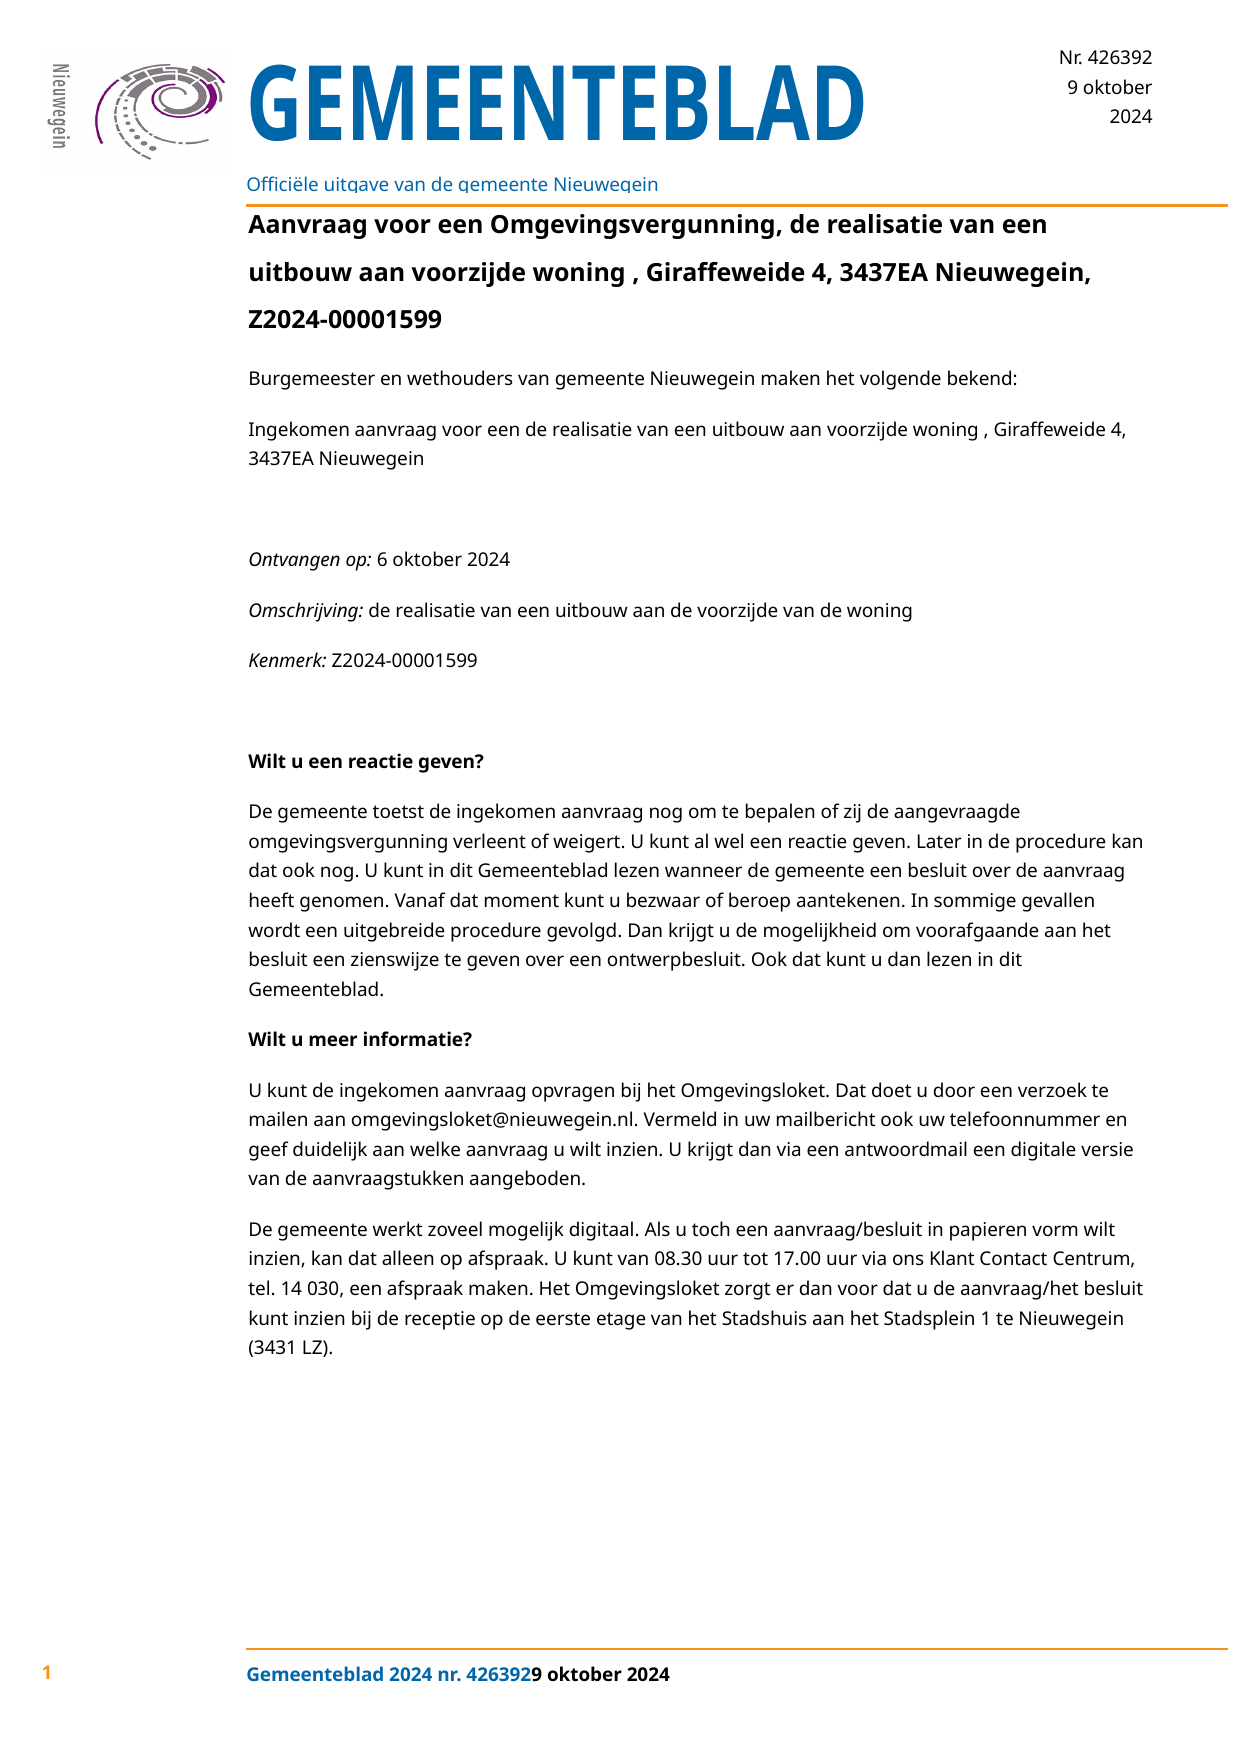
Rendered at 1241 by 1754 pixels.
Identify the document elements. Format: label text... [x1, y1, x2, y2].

text Burgemeester en wethouders van gemeente Nieuwegein maken het volgende bekend: [248, 366, 1152, 391]
text Aanvraag voor een Omgevingsvergunning, de realisatie van een uitbouw aan voorzijde woning , Giraffeweide 4, 3437EA Nieuwegein, Z2024-00001599 [248, 207, 1152, 336]
text De gemeente toetst de ingekomen aanvraag nog om te bepalen of zij de aangevraagde omgevingsvergunning verleent of weigert. U kunt al wel een reactie geven. Later in de procedure kan dat ook nog. U kunt in dit Gemeenteblad lezen wanneer de gemeente een besluit over de aanvraag heeft genomen. Vanaf dat moment kunt u bezwaar of beroep aantekenen. In sommige gevallen wordt een uitgebreide procedure gevolgd. Dan krijgt u de mogelijkheid om voorafgaande aan het besluit een zienswijze te geven over een ontwerpbesluit. Ook dat kunt u dan lezen in dit Gemeenteblad. [248, 798, 1152, 1002]
text De gemeente werkt zoveel mogelijk digitaal. Als u toch een aanvraag/besluit in papieren vorm wilt inzien, kan dat alleen op afspraak. U kunt van 08.30 uur tot 17.00 uur via ons Klant Contact Centrum, tel. 14 030, een afspraak maken. Het Omgevingsloket zorgt er dan voor dat u de aanvraag/het besluit kunt inzien bij de receptie op de eerste etage van het Stadshuis aan het Stadsplein 1 te Nieuwegein (3431 LZ). [248, 1216, 1152, 1360]
text Ontvangen op: 6 oktober 2024 [248, 546, 1152, 572]
picture [41, 47, 231, 172]
text Ingekomen aanvraag voor een de realisatie van een uitbouw aan voorzijde woning , Giraffeweide 4, 3437EA Nieuwegein [248, 416, 1152, 471]
text Wilt u meer informatie? [248, 1026, 1152, 1052]
text Omschrijving: de realisatie van een uitbouw aan de voorzijde van de woning [248, 597, 1152, 622]
text Kenmerk: Z2024-00001599 [248, 647, 1152, 673]
text Wilt u een reactie geven? [248, 748, 1152, 774]
text U kunt de ingekomen aanvraag opvragen bij het Omgevingsloket. Dat doet u door een verzoek te mailen aan omgevingsloket@nieuwegein.nl. Vermeld in uw mailbericht ook uw telefoonnummer en geef duidelijk aan welke aanvraag u wilt inzien. U krijgt dan via een antwoordmail een digitale versie van de aanvraagstukken aangeboden. [248, 1077, 1152, 1191]
